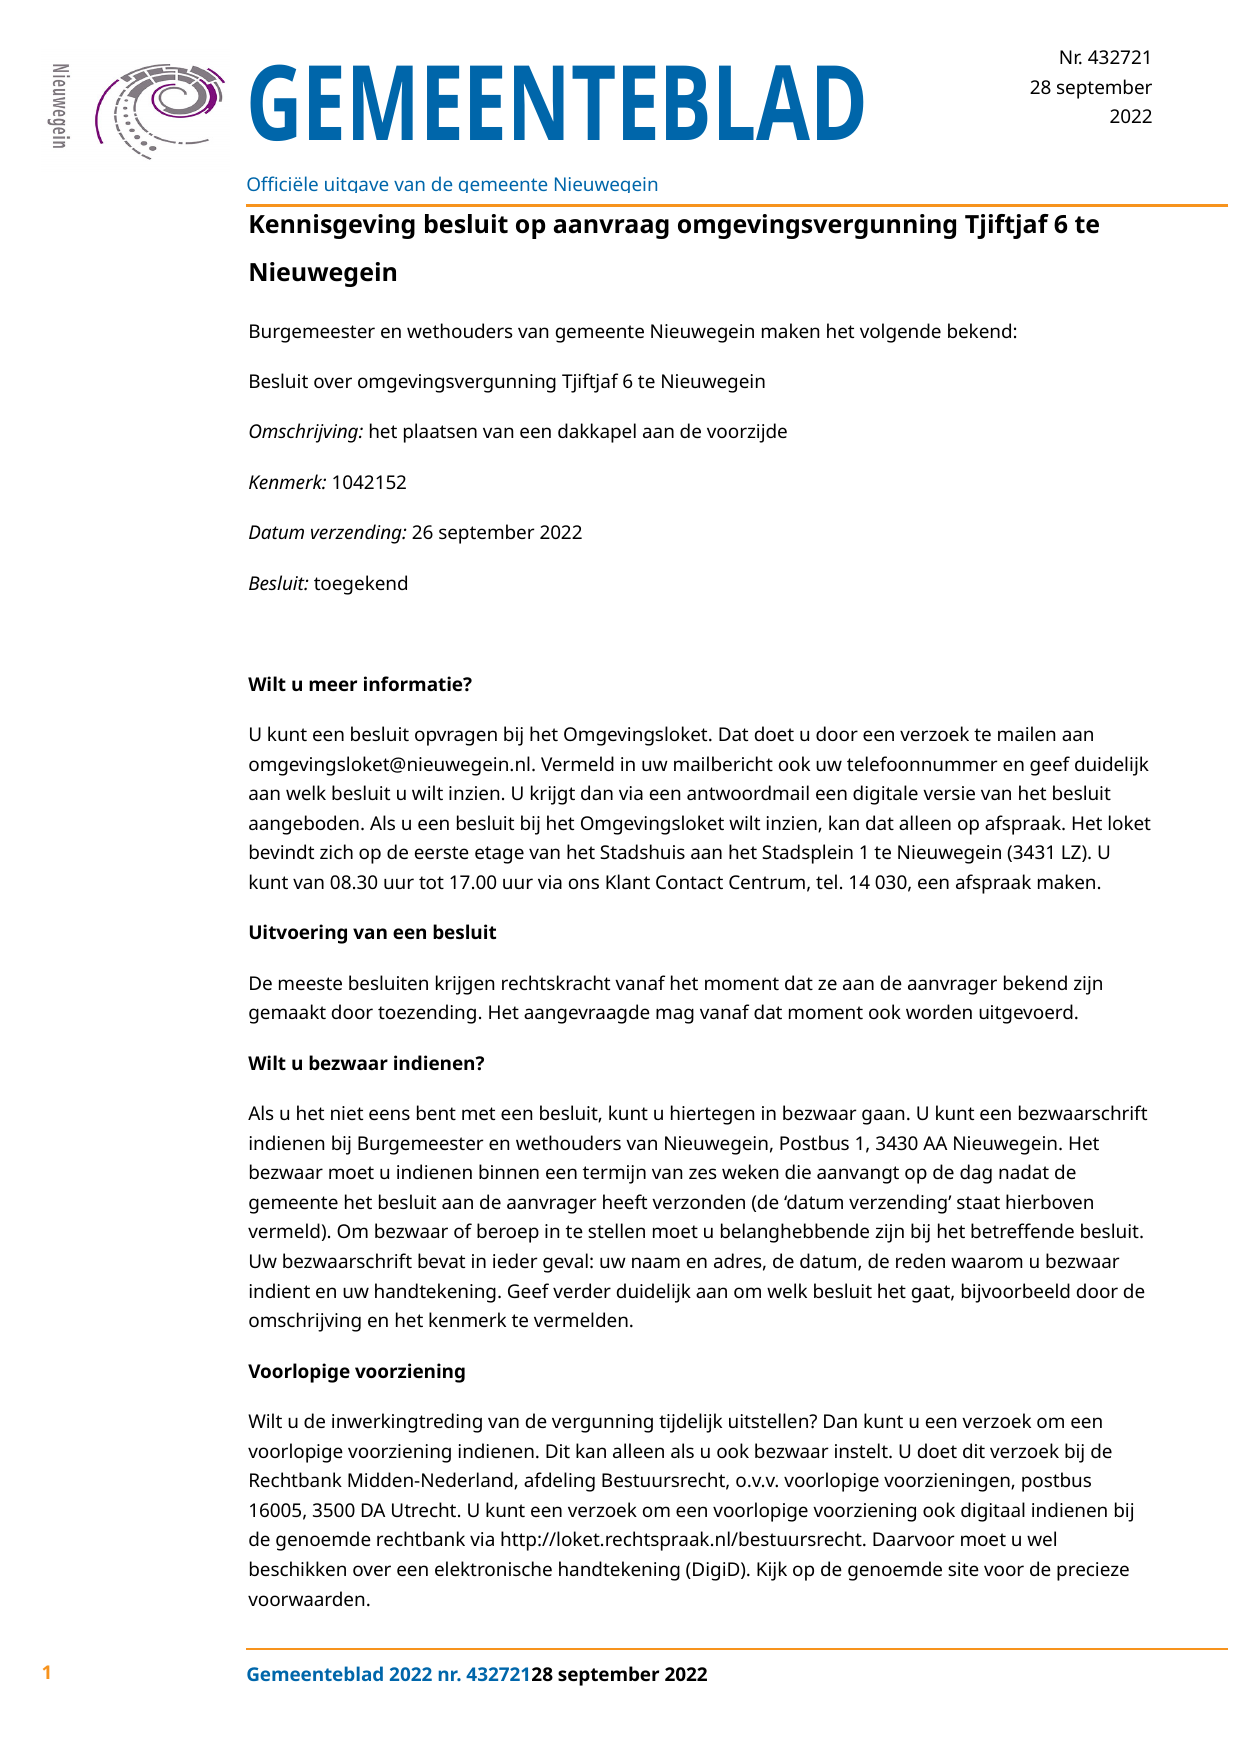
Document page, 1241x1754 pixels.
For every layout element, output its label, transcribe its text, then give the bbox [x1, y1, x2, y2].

text Wilt u de inwerkingtreding van de vergunning tijdelijk uitstellen? Dan kunt u een verzoek om een voorlopige voorziening indienen. Dit kan alleen als u ook bezwaar instelt. U doet dit verzoek bij de Rechtbank Midden-Nederland, afdeling Bestuursrecht, o.v.v. voorlopige voorzieningen, postbus 16005, 3500 DA Utrecht. U kunt een verzoek om een voorlopige voorziening ook digitaal indienen bij de genoemde rechtbank via http://loket.rechtspraak.nl/bestuursrecht. Daarvoor moet u wel beschikken over een elektronische handtekening (DigiD). Kijk op de genoemde site voor de precieze voorwaarden. [248, 1408, 1152, 1612]
text Wilt u bezwaar indienen? [248, 1050, 1152, 1076]
text Uitvoering van een besluit [248, 919, 1152, 945]
text Burgemeester en wethouders van gemeente Nieuwegein maken het volgende bekend: [248, 318, 1152, 344]
text Kennisgeving besluit op aanvraag omgevingsvergunning Tjiftjaf 6 te Nieuwegein [248, 207, 1152, 288]
text Datum verzending: 26 september 2022 [248, 519, 1152, 545]
text Omschrijving: het plaatsen van een dakkapel aan de voorzijde [248, 419, 1152, 444]
text Besluit over omgevingsvergunning Tjiftjaf 6 te Nieuwegein [248, 368, 1152, 394]
text Als u het niet eens bent met een besluit, kunt u hiertegen in bezwaar gaan. U kunt een bezwaarschrift indienen bij Burgemeester en wethouders van Nieuwegein, Postbus 1, 3430 AA Nieuwegein. Het bezwaar moet u indienen binnen een termijn van zes weken die aanvangt op de dag nadat de gemeente het besluit aan de aanvrager heeft verzonden (de ‘datum verzending’ staat hierboven vermeld). Om bezwaar of beroep in te stellen moet u belanghebbende zijn bij het betreffende besluit. Uw bezwaarschrift bevat in ieder geval: uw naam en adres, de datum, de reden waarom u bezwaar indient en uw handtekening. Geef verder duidelijk aan om welk besluit het gaat, bijvoorbeeld door de omschrijving en het kenmerk te vermelden. [248, 1100, 1152, 1333]
text Voorlopige voorziening [248, 1358, 1152, 1384]
text Kenmerk: 1042152 [248, 469, 1152, 495]
text U kunt een besluit opvragen bij het Omgevingsloket. Dat doet u door een verzoek te mailen aan omgevingsloket@nieuwegein.nl. Vermeld in uw mailbericht ook uw telefoonnummer en geef duidelijk aan welk besluit u wilt inzien. U krijgt dan via een antwoordmail een digitale versie van het besluit aangeboden. Als u een besluit bij het Omgevingsloket wilt inzien, kan dat alleen op afspraak. Het loket bevindt zich op de eerste etage van het Stadshuis aan het Stadsplein 1 te Nieuwegein (3431 LZ). U kunt van 08.30 uur tot 17.00 uur via ons Klant Contact Centrum, tel. 14 030, een afspraak maken. [248, 721, 1152, 895]
text De meeste besluiten krijgen rechtskracht vanaf het moment dat ze aan de aanvrager bekend zijn gemaakt door toezending. Het aangevraagde mag vanaf dat moment ook worden uitgevoerd. [248, 970, 1152, 1025]
text Besluit: toegekend [248, 570, 1152, 596]
text Wilt u meer informatie? [248, 671, 1152, 697]
picture [41, 47, 231, 172]
